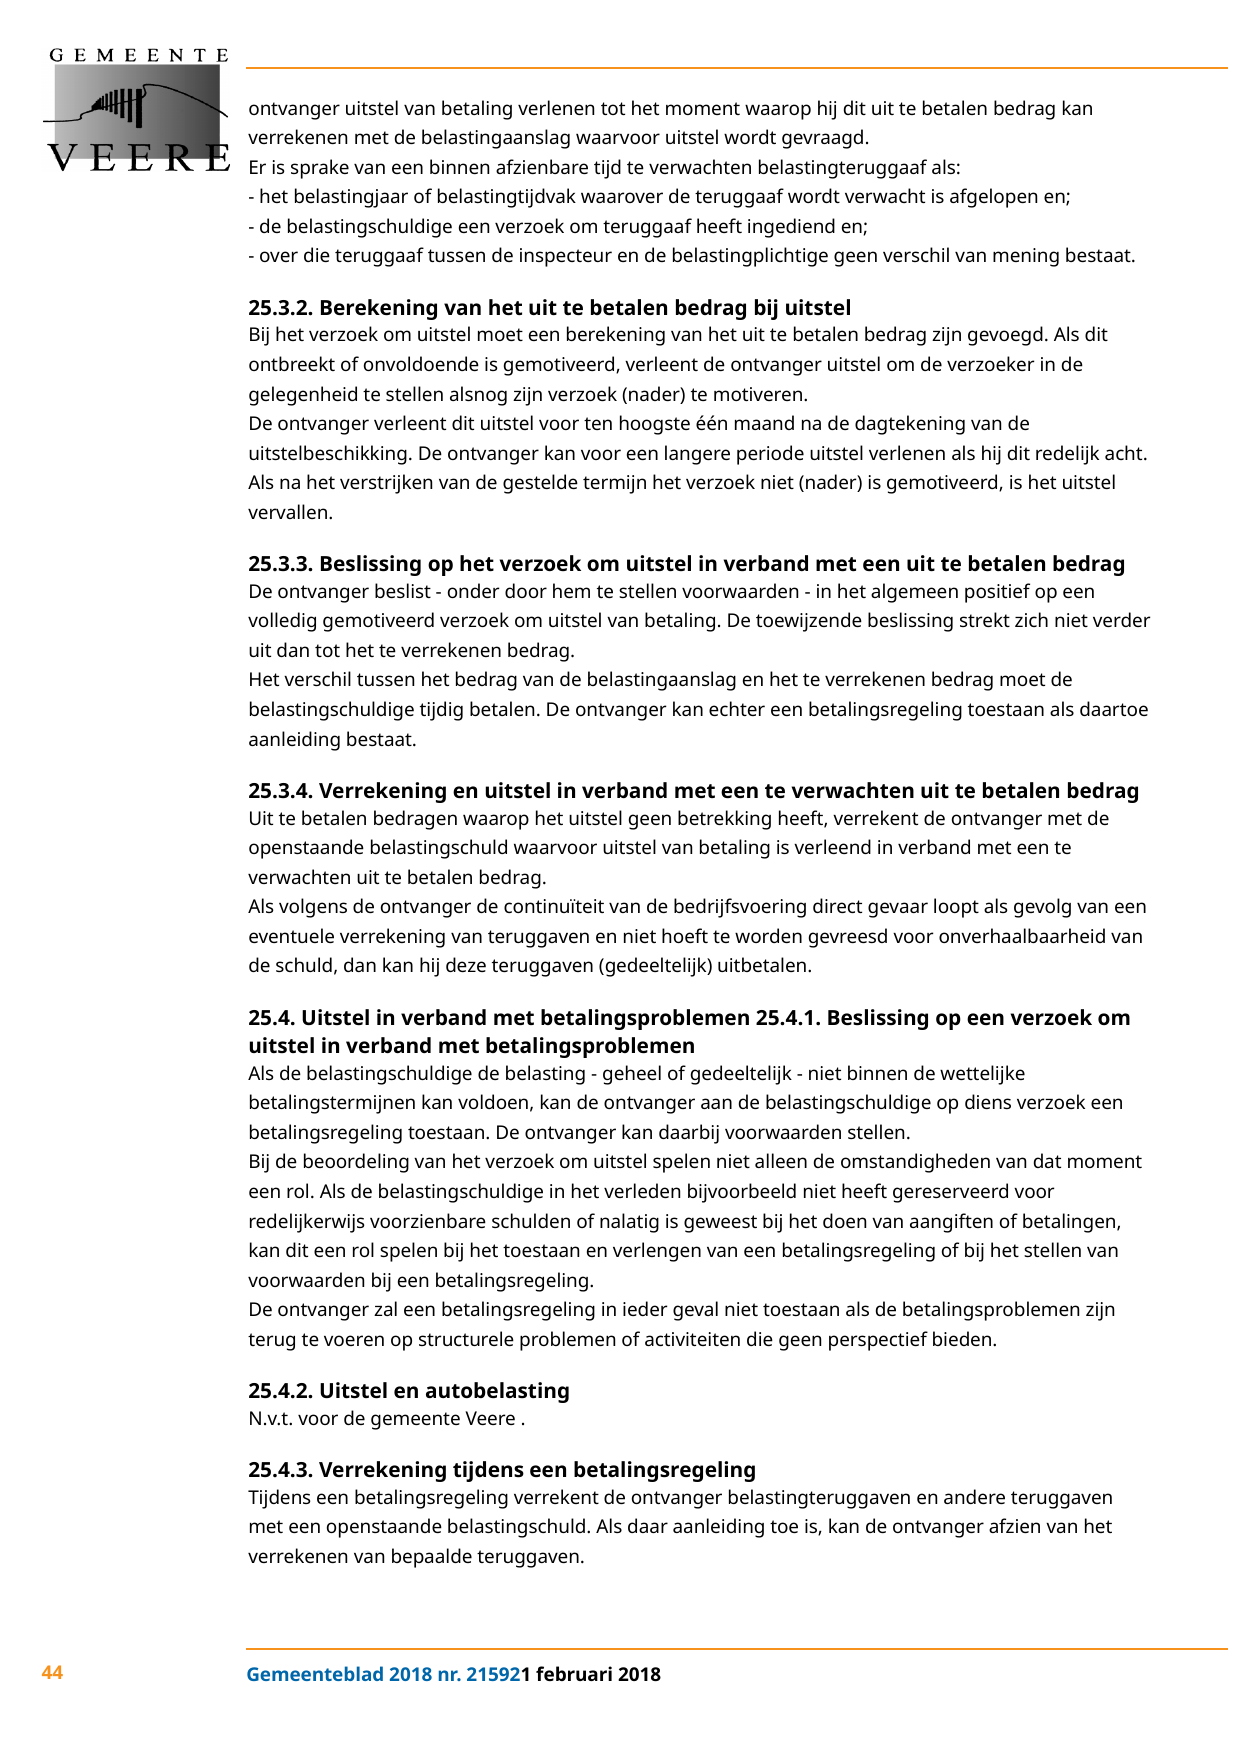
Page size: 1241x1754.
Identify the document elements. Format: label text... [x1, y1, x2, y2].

text De ontvanger verleent dit uitstel voor ten hoogste één maand na de dagtekening van de uitstelbeschikking. De ontvanger kan voor een langere periode uitstel verlenen als hij dit redelijk acht. [248, 410, 1152, 466]
text 25.3.3. Beslissing op het verzoek om uitstel in verband met een uit te betalen bedrag [248, 549, 1152, 578]
text N.v.t. voor de gemeente Veere . [248, 1405, 1152, 1431]
text - over die teruggaaf tussen de inspecteur en de belastingplichtige geen verschil van mening bestaat. [248, 243, 1152, 268]
text 25.4. Uitstel in verband met betalingsproblemen 25.4.1. Beslissing op een verzoek om uitstel in verband met betalingsproblemen [248, 1003, 1152, 1060]
text 25.4.3. Verrekening tijdens een betalingsregeling [248, 1455, 1152, 1484]
text - het belastingjaar of belastingtijdvak waarover de teruggaaf wordt verwacht is afgelopen en; [248, 183, 1152, 209]
text Als de belastingschuldige de belasting - geheel of gedeeltelijk - niet binnen de wettelijke betalingstermijnen kan voldoen, kan de ontvanger aan de belastingschuldige op diens verzoek een betalingsregeling toestaan. De ontvanger kan daarbij voorwaarden stellen. [248, 1060, 1152, 1145]
text ontvanger uitstel van betaling verlenen tot het moment waarop hij dit uit te betalen bedrag kan verrekenen met de belastingaanslag waarvoor uitstel wordt gevraagd. [248, 95, 1152, 150]
text 25.4.2. Uitstel en autobelasting [248, 1377, 1152, 1405]
text De ontvanger zal een betalingsregeling in ieder geval niet toestaan als de betalingsproblemen zijn terug te voeren op structurele problemen of activiteiten die geen perspectief bieden. [248, 1297, 1152, 1352]
text Als na het verstrijken van de gestelde termijn het verzoek niet (nader) is gemotiveerd, is het uitstel vervallen. [248, 469, 1152, 525]
text De ontvanger beslist - onder door hem te stellen voorwaarden - in het algemeen positief op een volledig gemotiveerd verzoek om uitstel van betaling. De toewijzende beslissing strekt zich niet verder uit dan tot het te verrekenen bedrag. [248, 578, 1152, 663]
picture [41, 47, 231, 172]
text Bij het verzoek om uitstel moet een berekening van het uit te betalen bedrag zijn gevoegd. Als dit ontbreekt of onvoldoende is gemotiveerd, verleent de ontvanger uitstel om de verzoeker in de gelegenheid te stellen alsnog zijn verzoek (nader) te motiveren. [248, 322, 1152, 406]
text 25.3.2. Berekening van het uit te betalen bedrag bij uitstel [248, 293, 1152, 322]
text 25.3.4. Verrekening en uitstel in verband met een te verwachten uit te betalen bedrag [248, 776, 1152, 805]
text Uit te betalen bedragen waarop het uitstel geen betrekking heeft, verrekent de ontvanger met de openstaande belastingschuld waarvoor uitstel van betaling is verleend in verband met een te verwachten uit te betalen bedrag. [248, 805, 1152, 889]
text Bij de beoordeling van het verzoek om uitstel spelen niet alleen de omstandigheden van dat moment een rol. Als de belastingschuldige in het verleden bijvoorbeeld niet heeft gereserveerd voor redelijkerwijs voorzienbare schulden of nalatig is geweest bij het doen van aangiften of betalingen, kan dit een rol spelen bij het toestaan en verlengen van een betalingsregeling of bij het stellen van voorwaarden bij een betalingsregeling. [248, 1149, 1152, 1293]
text Als volgens de ontvanger de continuïteit van de bedrijfsvoering direct gevaar loopt als gevolg van een eventuele verrekening van teruggaven en niet hoeft te worden gevreesd voor onverhaalbaarheid van de schuld, dan kan hij deze teruggaven (gedeeltelijk) uitbetalen. [248, 893, 1152, 978]
text Het verschil tussen het bedrag van de belastingaanslag en het te verrekenen bedrag moet de belastingschuldige tijdig betalen. De ontvanger kan echter een betalingsregeling toestaan als daartoe aanleiding bestaat. [248, 667, 1152, 752]
text - de belastingschuldige een verzoek om teruggaaf heeft ingediend en; [248, 213, 1152, 239]
text Tijdens een betalingsregeling verrekent de ontvanger belastingteruggaven en andere teruggaven met een openstaande belastingschuld. Als daar aanleiding toe is, kan de ontvanger afzien van het verrekenen van bepaalde teruggaven. [248, 1484, 1152, 1569]
text Er is sprake van een binnen afzienbare tijd te verwachten belastingteruggaaf als: [248, 154, 1152, 180]
